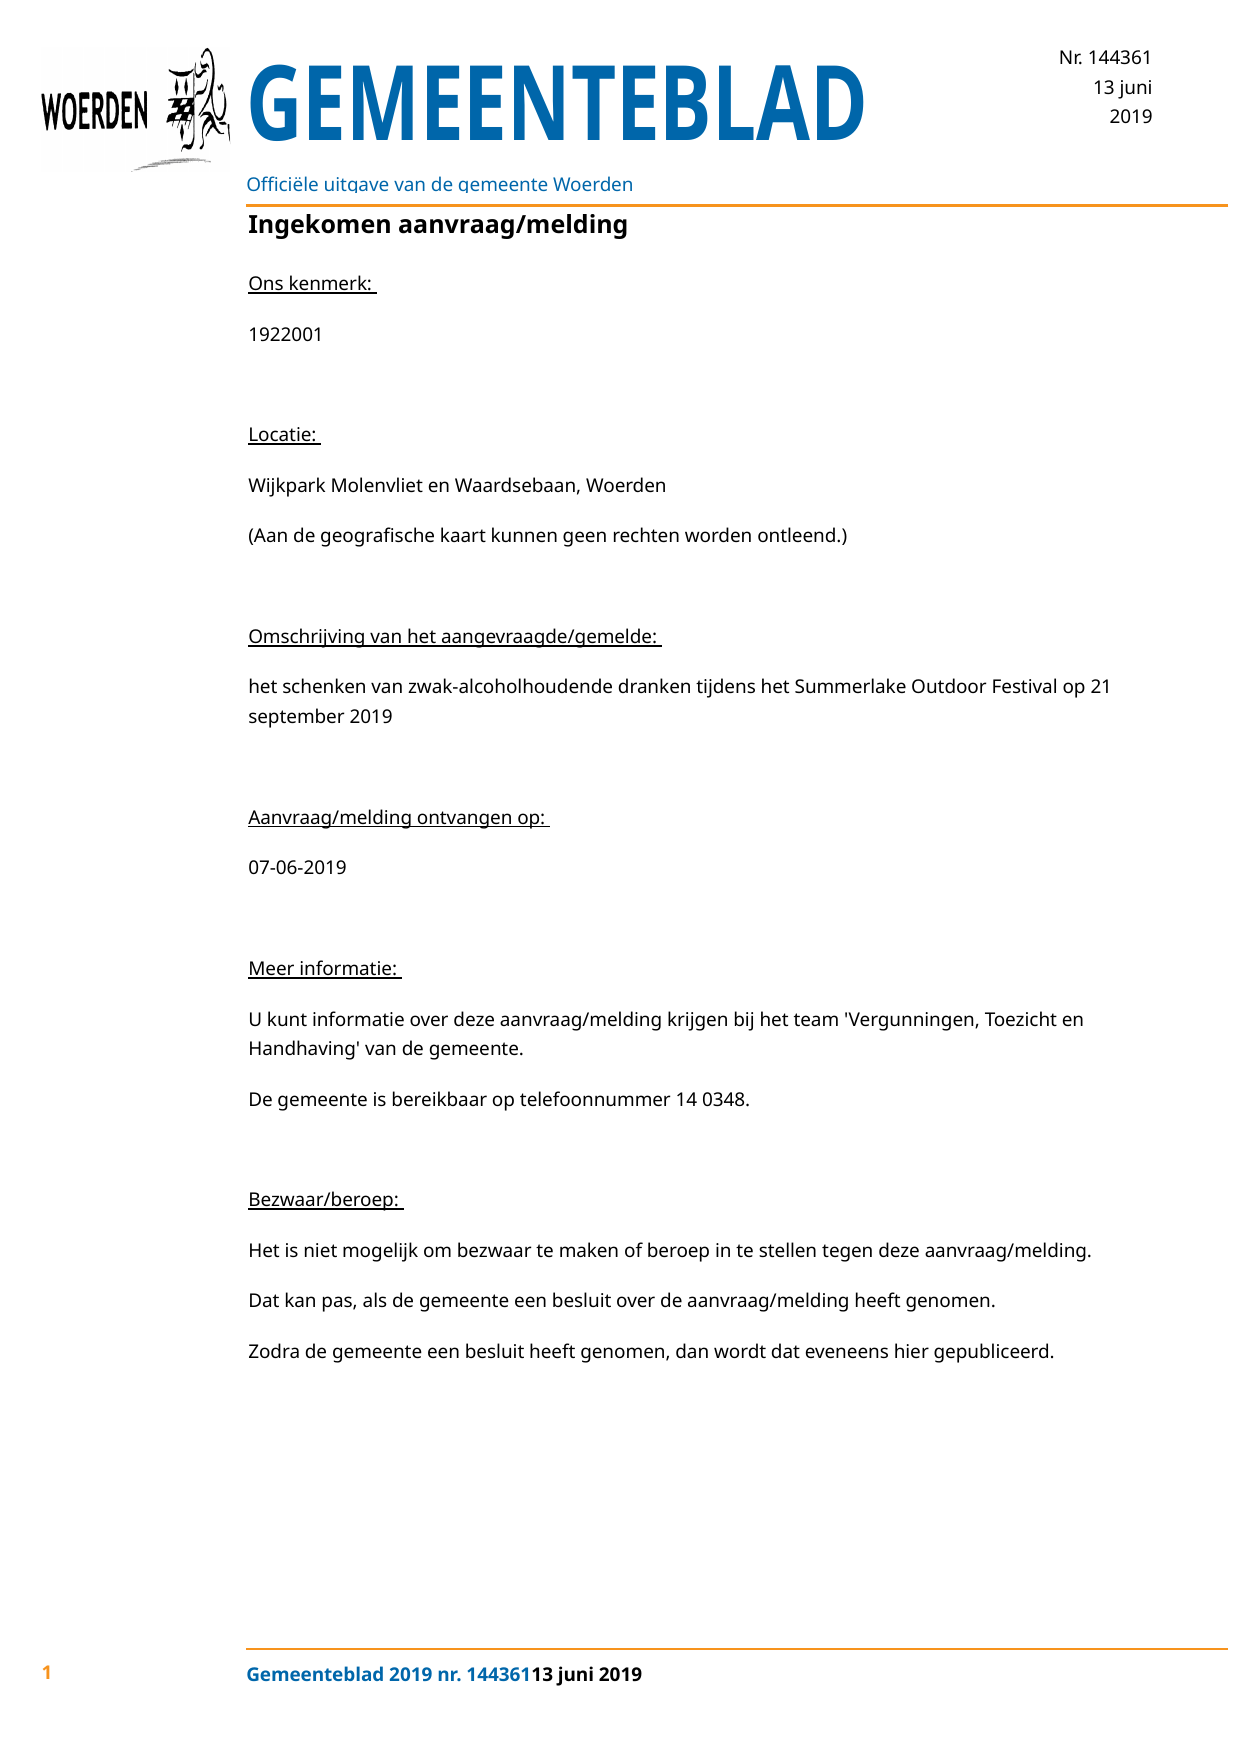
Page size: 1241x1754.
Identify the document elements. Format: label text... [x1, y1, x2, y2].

text het schenken van zwak-alcoholhoudende dranken tijdens het Summerlake Outdoor Festival op 21 september 2019 [248, 674, 1152, 729]
text Aanvraag/melding ontvangen op: [248, 804, 1152, 830]
text Dat kan pas, als de gemeente een besluit over de aanvraag/melding heeft genomen. [248, 1287, 1152, 1313]
text Zodra de gemeente een besluit heeft genomen, dan wordt dat eveneens hier gepubliceerd. [248, 1338, 1152, 1363]
text 07-06-2019 [248, 854, 1152, 880]
picture [41, 47, 231, 172]
text Omschrijving van het aangevraagde/gemelde: [248, 623, 1152, 649]
text Ingekomen aanvraag/melding [248, 207, 1152, 241]
text (Aan de geografische kaart kunnen geen rechten worden ontleend.) [248, 522, 1152, 548]
text 1922001 [248, 321, 1152, 346]
text Het is niet mogelijk om bezwaar te maken of beroep in te stellen tegen deze aanvraag/melding. [248, 1237, 1152, 1263]
text De gemeente is bereikbaar op telefoonnummer 14 0348. [248, 1086, 1152, 1111]
text Ons kenmerk: [248, 270, 1152, 296]
text Meer informatie: [248, 955, 1152, 981]
text U kunt informatie over deze aanvraag/melding krijgen bij het team 'Vergunningen, Toezicht en Handhaving' van de gemeente. [248, 1006, 1152, 1061]
text Bezwaar/beroep: [248, 1187, 1152, 1212]
text Locatie: [248, 422, 1152, 447]
text Wijkpark Molenvliet en Waardsebaan, Woerden [248, 472, 1152, 498]
